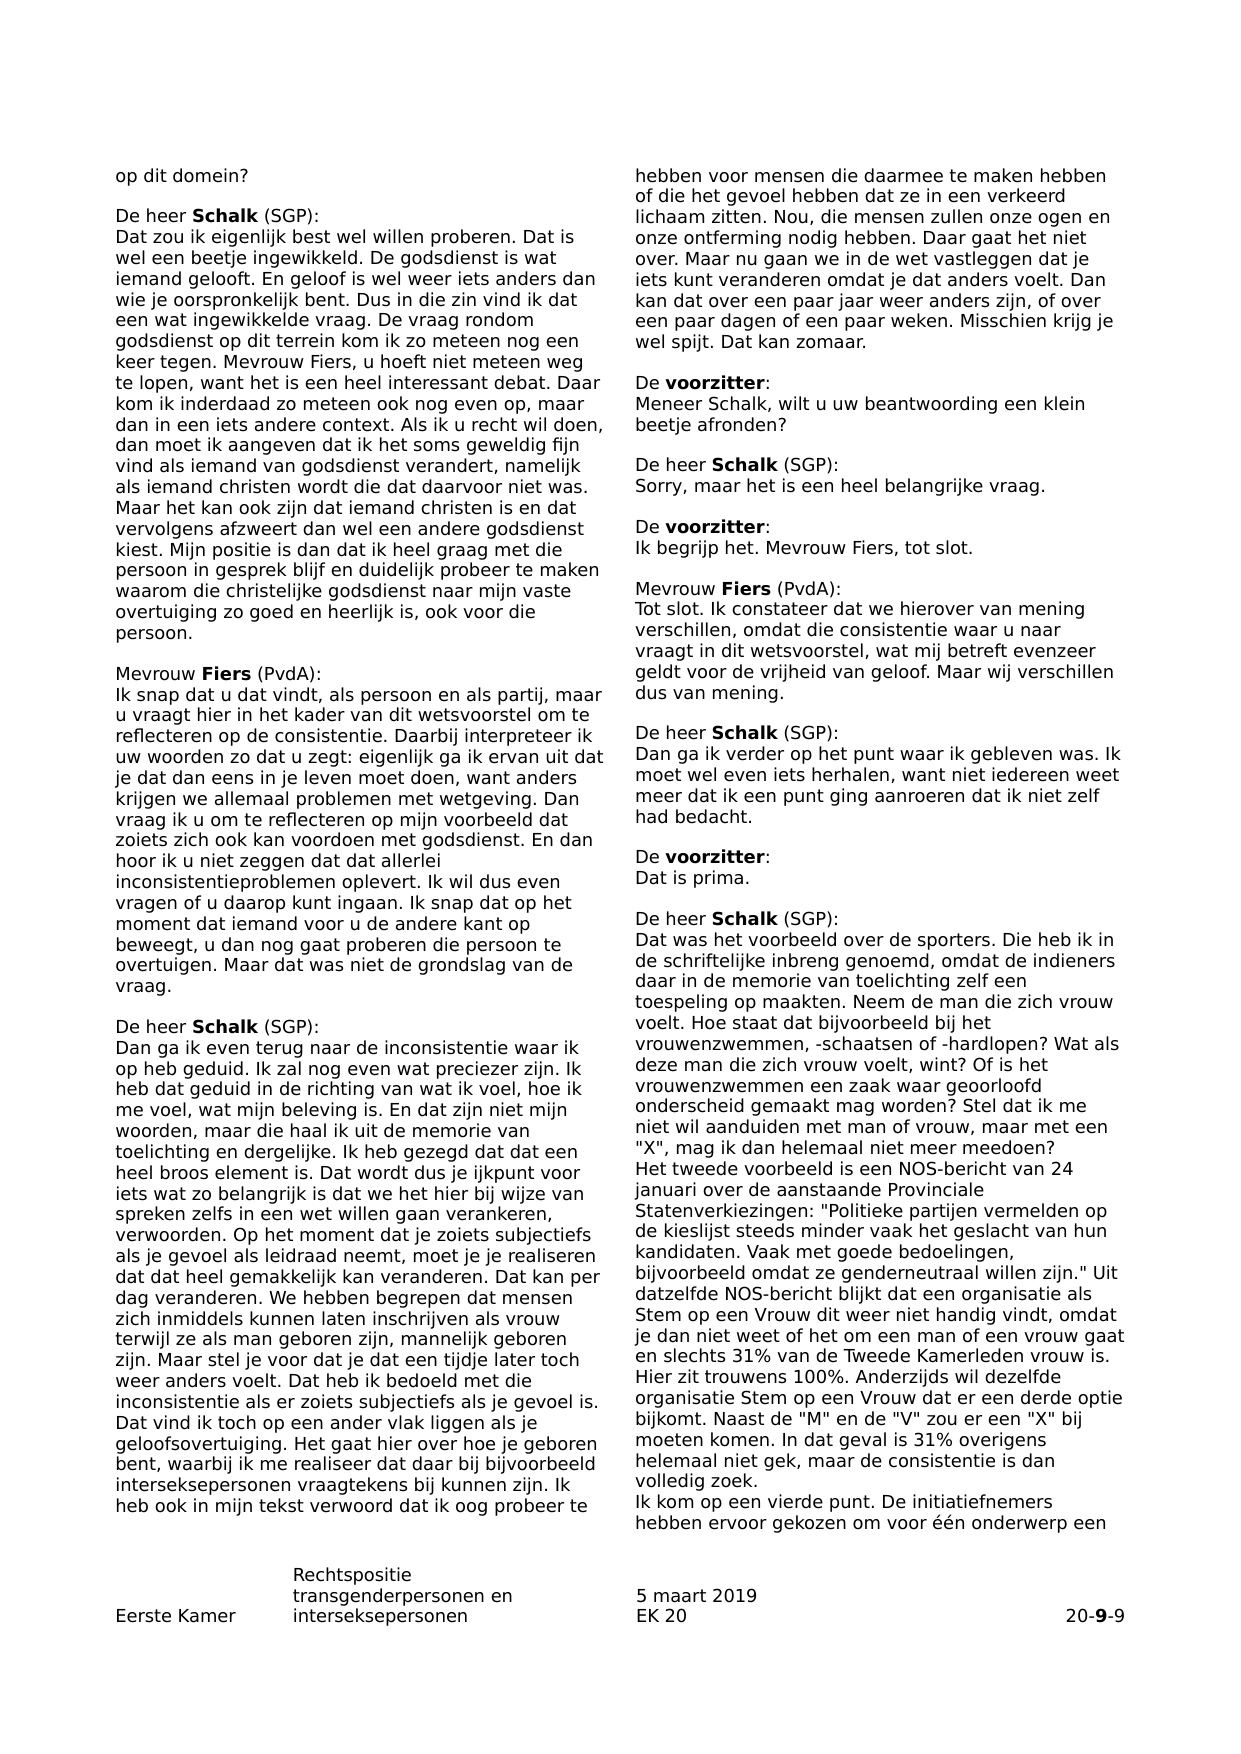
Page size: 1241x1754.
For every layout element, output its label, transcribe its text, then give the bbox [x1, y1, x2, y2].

text Mevrouw Fiers (PvdA): [635, 578, 1125, 599]
text Ik snap dat u dat vindt, als persoon en als partij, maar u vraagt hier in het kader van dit wetsvoorstel om te reflecteren op de consistentie. Daarbij interpreteer ik uw woorden zo dat u zegt: eigenlijk ga ik ervan uit dat je dat dan eens in je leven moet doen, want anders krijgen we allemaal problemen met wetgeving. Dan vraag ik u om te reflecteren op mijn voorbeeld dat zoiets zich ook kan voordoen met godsdienst. En dan hoor ik u niet zeggen dat dat allerlei inconsistentieproblemen oplevert. Ik wil dus even vragen of u daarop kunt ingaan. Ik snap dat op het moment dat iemand voor u de andere kant op beweegt, u dan nog gaat proberen die persoon te overtuigen. Maar dat was niet de grondslag van de vraag. [115, 684, 605, 997]
text Sorry, maar het is een heel belangrijke vraag. [635, 476, 1125, 497]
text De heer Schalk (SGP): [115, 206, 605, 227]
text De heer Schalk (SGP): [635, 455, 1125, 476]
text Ik begrijp het. Mevrouw Fiers, tot slot. [635, 537, 1125, 558]
text Het tweede voorbeeld is een NOS-bericht van 24 januari over de aanstaande Provinciale Statenverkiezingen: "Politieke partijen vermelden op de kieslijst steeds minder vaak het geslacht van hun kandidaten. Vaak met goede bedoelingen, bijvoorbeeld omdat ze genderneutraal willen zijn." Uit datzelfde NOS-bericht blijkt dat een organisatie als Stem op een Vrouw dit weer niet handig vindt, omdat je dan niet weet of het om een man of een vrouw gaat en slechts 31% van de Tweede Kamerleden vrouw is. Hier zit trouwens 100%. Anderzijds wil dezelfde organisatie Stem op een Vrouw dat er een derde optie bijkomt. Naast de "M" en de "V" zou er een "X" bij moeten komen. In dat geval is 31% overigens helemaal niet gek, maar de consistentie is dan volledig zoek. [635, 1159, 1125, 1492]
text Dat zou ik eigenlijk best wel willen proberen. Dat is wel een beetje ingewikkeld. De godsdienst is wat iemand gelooft. En geloof is wel weer iets anders dan wie je oorspronkelijk bent. Dus in die zin vind ik dat een wat ingewikkelde vraag. De vraag rondom godsdienst op dit terrein kom ik zo meteen nog een keer tegen. Mevrouw Fiers, u hoeft niet meteen weg te lopen, want het is een heel interessant debat. Daar kom ik inderdaad zo meteen ook nog even op, maar dan in een iets andere context. Als ik u recht wil doen, dan moet ik aangeven dat ik het soms geweldig fijn vind als iemand van godsdienst verandert, namelijk als iemand christen wordt die dat daarvoor niet was. Maar het kan ook zijn dat iemand christen is en dat vervolgens afzweert dan wel een andere godsdienst kiest. Mijn positie is dan dat ik heel graag met die persoon in gesprek blijf en duidelijk probeer te maken waarom die christelijke godsdienst naar mijn vaste overtuiging zo goed en heerlijk is, ook voor die persoon. [115, 227, 605, 643]
text hebben voor mensen die daarmee te maken hebben of die het gevoel hebben dat ze in een verkeerd lichaam zitten. Nou, die mensen zullen onze ogen en onze ontferming nodig hebben. Daar gaat het niet over. Maar nu gaan we in de wet vastleggen dat je iets kunt veranderen omdat je dat anders voelt. Dan kan dat over een paar jaar weer anders zijn, of over een paar dagen of een paar weken. Misschien krijg je wel spijt. Dat kan zomaar. [635, 165, 1125, 353]
text De voorzitter: [635, 847, 1125, 868]
text Dat is prima. [635, 868, 1125, 889]
text Dan ga ik verder op het punt waar ik gebleven was. Ik moet wel even iets herhalen, want niet iedereen weet meer dat ik een punt ging aanroeren dat ik niet zelf had bedacht. [635, 744, 1125, 827]
text De heer Schalk (SGP): [635, 909, 1125, 929]
text De voorzitter: [635, 373, 1125, 393]
text Dat was het voorbeeld over de sporters. Die heb ik in de schriftelijke inbreng genoemd, omdat de indieners daar in de memorie van toelichting zelf een toespeling op maakten. Neem de man die zich vrouw voelt. Hoe staat dat bijvoorbeeld bij het vrouwenzwemmen, -schaatsen of -hardlopen? Wat als deze man die zich vrouw voelt, wint? Of is het vrouwenzwemmen een zaak waar geoorloofd onderscheid gemaakt mag worden? Stel dat ik me niet wil aanduiden met man of vrouw, maar met een "X", mag ik dan helemaal niet meer meedoen? [635, 929, 1125, 1159]
text De heer Schalk (SGP): [635, 723, 1125, 744]
text Ik kom op een vierde punt. De initiatiefnemers hebben ervoor gekozen om voor één onderwerp een [635, 1492, 1125, 1534]
text De heer Schalk (SGP): [115, 1017, 605, 1037]
text Mevrouw Fiers (PvdA): [115, 663, 605, 684]
text Tot slot. Ik constateer dat we hierover van mening verschillen, omdat die consistentie waar u naar vraagt in dit wetsvoorstel, wat mij betreft evenzeer geldt voor de vrijheid van geloof. Maar wij verschillen dus van mening. [635, 599, 1125, 703]
text op dit domein? [115, 165, 605, 186]
text Meneer Schalk, wilt u uw beantwoording een klein beetje afronden? [635, 393, 1125, 435]
text Dan ga ik even terug naar de inconsistentie waar ik op heb geduid. Ik zal nog even wat preciezer zijn. Ik heb dat geduid in de richting van wat ik voel, hoe ik me voel, wat mijn beleving is. En dat zijn niet mijn woorden, maar die haal ik uit de memorie van toelichting en dergelijke. Ik heb gezegd dat dat een heel broos element is. Dat wordt dus je ijkpunt voor iets wat zo belangrijk is dat we het hier bij wijze van spreken zelfs in een wet willen gaan verankeren, verwoorden. Op het moment dat je zoiets subjectiefs als je gevoel als leidraad neemt, moet je je realiseren dat dat heel gemakkelijk kan veranderen. Dat kan per dag veranderen. We hebben begrepen dat mensen zich inmiddels kunnen laten inschrijven als vrouw terwijl ze als man geboren zijn, mannelijk geboren zijn. Maar stel je voor dat je dat een tijdje later toch weer anders voelt. Dat heb ik bedoeld met die inconsistentie als er zoiets subjectiefs als je gevoel is. Dat vind ik toch op een ander vlak liggen als je geloofsovertuiging. Het gaat hier over hoe je geboren bent, waarbij ik me realiseer dat daar bij bijvoorbeeld interseksepersonen vraagtekens bij kunnen zijn. Ik heb ook in mijn tekst verwoord dat ik oog probeer te [115, 1037, 605, 1517]
text De voorzitter: [635, 517, 1125, 537]
